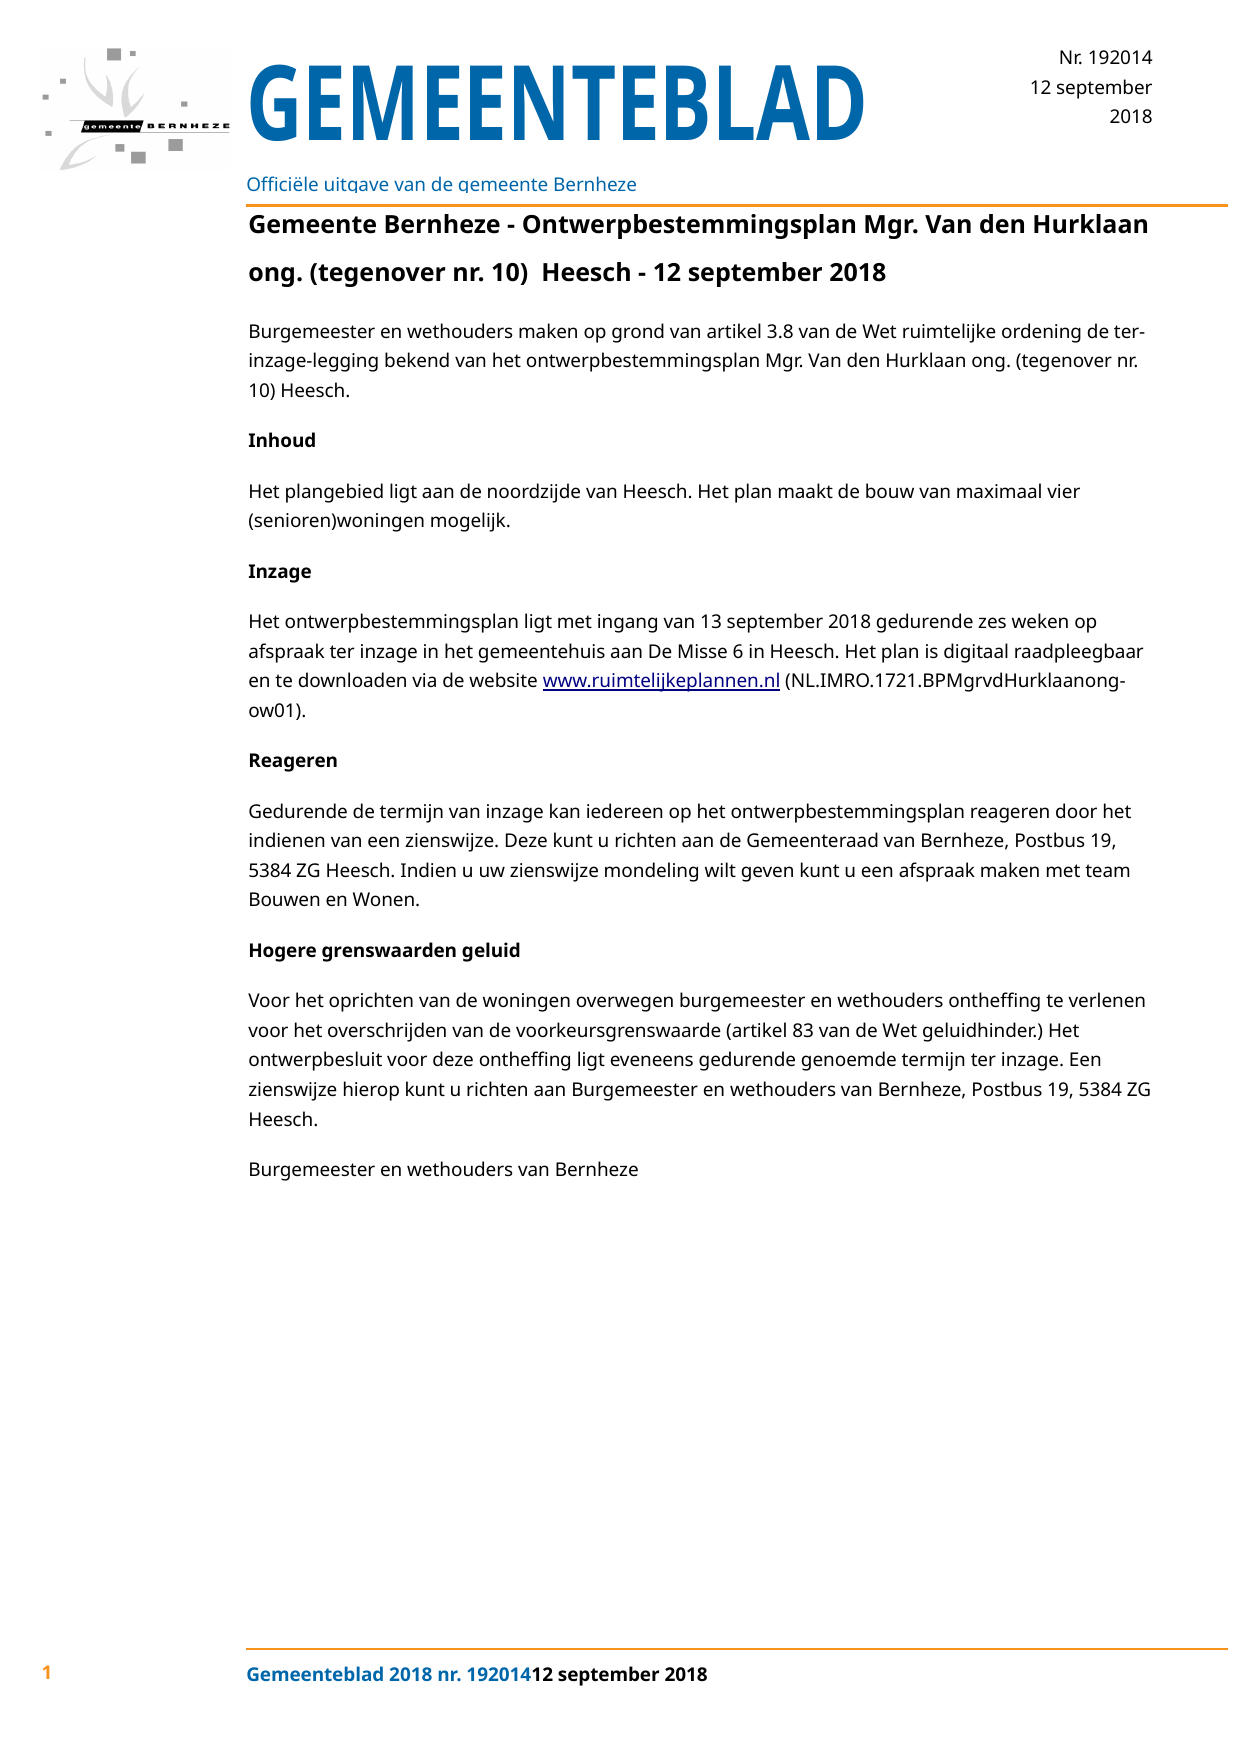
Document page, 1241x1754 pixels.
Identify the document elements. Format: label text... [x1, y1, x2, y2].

text Inzage [248, 558, 1152, 584]
text Reageren [248, 747, 1152, 773]
text Burgemeester en wethouders van Bernheze [248, 1156, 1152, 1182]
text Het ontwerpbestemmingsplan ligt met ingang van 13 september 2018 gedurende zes weken op afspraak ter inzage in het gemeentehuis aan De Misse 6 in Heesch. Het plan is digitaal raadpleegbaar en te downloaden via de website www.ruimtelijkeplannen.nl (NL.IMRO.1721.BPMgrvdHurklaanong-ow01). [248, 608, 1152, 723]
text Gedurende de termijn van inzage kan iedereen op het ontwerpbestemmingsplan reageren door het indienen van een zienswijze. Deze kunt u richten aan de Gemeenteraad van Bernheze, Postbus 19, 5384 ZG Heesch. Indien u uw zienswijze mondeling wilt geven kunt u een afspraak maken met team Bouwen en Wonen. [248, 798, 1152, 912]
text Voor het oprichten van de woningen overwegen burgemeester en wethouders ontheffing te verlenen voor het overschrijden van de voorkeursgrenswaarde (artikel 83 van de Wet geluidhinder.) Het ontwerpbesluit voor deze ontheffing ligt eveneens gedurende genoemde termijn ter inzage. Een zienswijze hierop kunt u richten aan Burgemeester en wethouders van Bernheze, Postbus 19, 5384 ZG Heesch. [248, 987, 1152, 1132]
text Inhoud [248, 427, 1152, 453]
text Burgemeester en wethouders maken op grond van artikel 3.8 van de Wet ruimtelijke ordening de ter-inzage-legging bekend van het ontwerpbestemmingsplan Mgr. Van den Hurklaan ong. (tegenover nr. 10) Heesch. [248, 318, 1152, 403]
text Hogere grenswaarden geluid [248, 937, 1152, 963]
text Het plangebied ligt aan de noordzijde van Heesch. Het plan maakt de bouw van maximaal vier (senioren)woningen mogelijk. [248, 478, 1152, 533]
picture [41, 47, 231, 172]
text Gemeente Bernheze - Ontwerpbestemmingsplan Mgr. Van den Hurklaan ong. (tegenover nr. 10) Heesch - 12 september 2018 [248, 207, 1152, 288]
